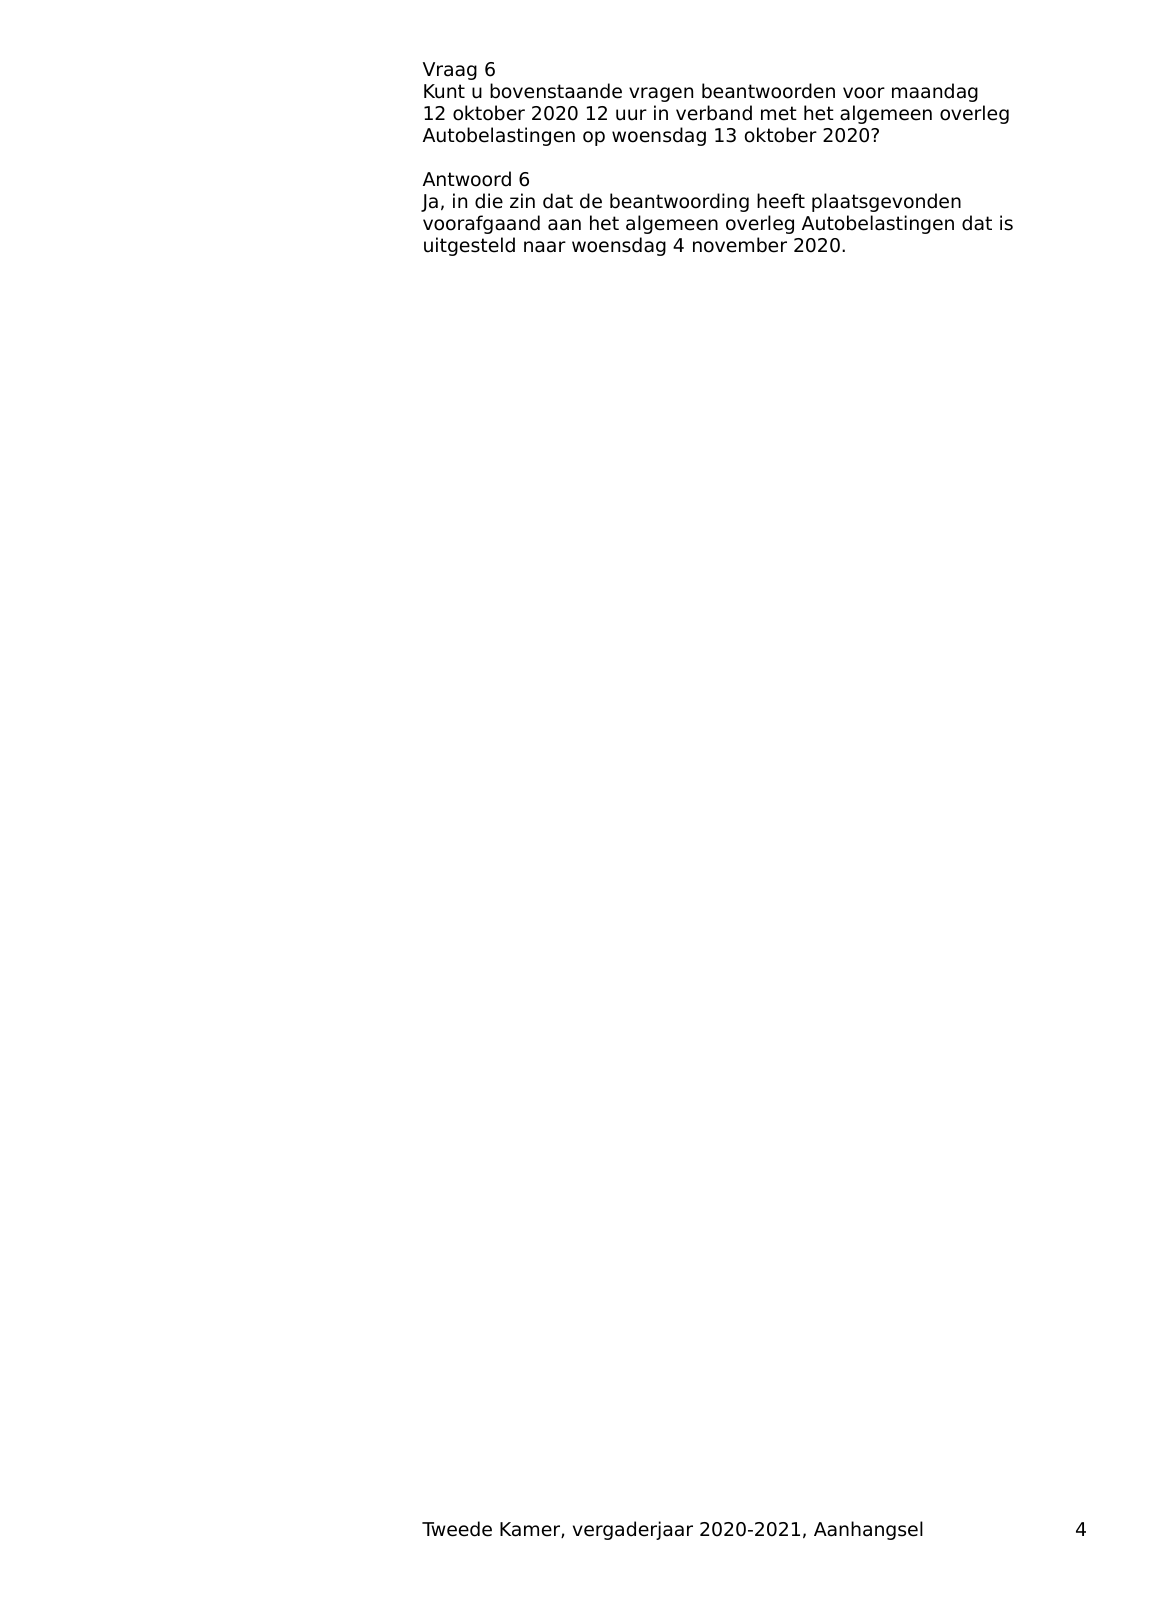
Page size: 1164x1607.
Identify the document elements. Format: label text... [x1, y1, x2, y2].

text Vraag 6 [422, 59, 1087, 81]
text Antwoord 6 [422, 169, 1087, 191]
text Ja, in die zin dat de beantwoording heeft plaatsgevonden voorafgaand aan het algemeen overleg Autobelastingen dat is uitgesteld naar woensdag 4 november 2020. [422, 191, 1087, 257]
text Kunt u bovenstaande vragen beantwoorden voor maandag 12 oktober 2020 12 uur in verband met het algemeen overleg Autobelastingen op woensdag 13 oktober 2020? [422, 81, 1087, 147]
